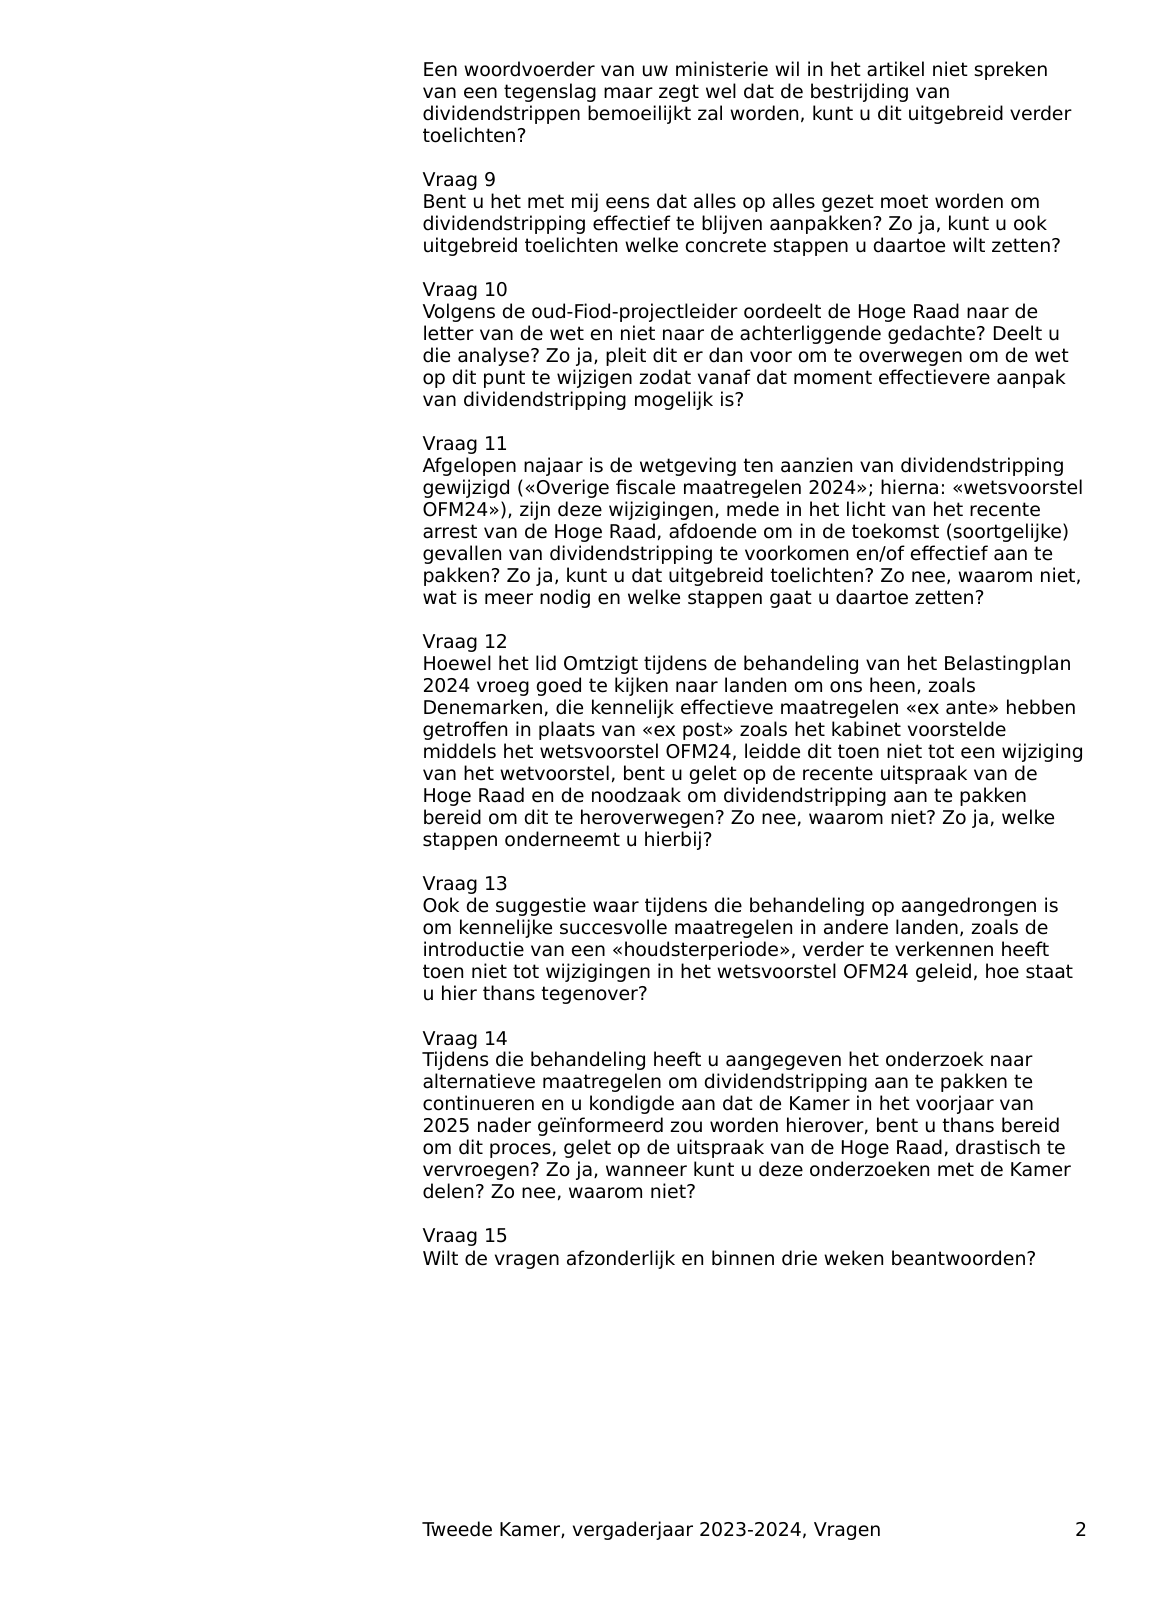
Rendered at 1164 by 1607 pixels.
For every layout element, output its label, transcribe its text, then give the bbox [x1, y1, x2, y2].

text Hoewel het lid Omtzigt tijdens de behandeling van het Belastingplan 2024 vroeg goed te kijken naar landen om ons heen, zoals Denemarken, die kennelijk effectieve maatregelen «ex ante» hebben getroffen in plaats van «ex post» zoals het kabinet voorstelde middels het wetsvoorstel OFM24, leidde dit toen niet tot een wijziging van het wetvoorstel, bent u gelet op de recente uitspraak van de Hoge Raad en de noodzaak om dividendstripping aan te pakken bereid om dit te heroverwegen? Zo nee, waarom niet? Zo ja, welke stappen onderneemt u hierbij? [422, 653, 1087, 851]
text Tijdens die behandeling heeft u aangegeven het onderzoek naar alternatieve maatregelen om dividendstripping aan te pakken te continueren en u kondigde aan dat de Kamer in het voorjaar van 2025 nader geïnformeerd zou worden hierover, bent u thans bereid om dit proces, gelet op de uitspraak van de Hoge Raad, drastisch te vervroegen? Zo ja, wanneer kunt u deze onderzoeken met de Kamer delen? Zo nee, waarom niet? [422, 1049, 1087, 1203]
text Ook de suggestie waar tijdens die behandeling op aangedrongen is om kennelijke succesvolle maatregelen in andere landen, zoals de introductie van een «houdsterperiode», verder te verkennen heeft toen niet tot wijzigingen in het wetsvoorstel OFM24 geleid, hoe staat u hier thans tegenover? [422, 895, 1087, 1005]
text Vraag 13 [422, 873, 1087, 895]
text Vraag 14 [422, 1027, 1087, 1049]
text Een woordvoerder van uw ministerie wil in het artikel niet spreken van een tegenslag maar zegt wel dat de bestrijding van dividendstrippen bemoeilijkt zal worden, kunt u dit uitgebreid verder toelichten? [422, 59, 1087, 147]
text Vraag 11 [422, 433, 1087, 455]
text Vraag 10 [422, 279, 1087, 301]
text Vraag 12 [422, 631, 1087, 653]
text Vraag 15 [422, 1225, 1087, 1247]
text Volgens de oud-Fiod-projectleider oordeelt de Hoge Raad naar de letter van de wet en niet naar de achterliggende gedachte? Deelt u die analyse? Zo ja, pleit dit er dan voor om te overwegen om de wet op dit punt te wijzigen zodat vanaf dat moment effectievere aanpak van dividendstripping mogelijk is? [422, 301, 1087, 411]
text Vraag 9 [422, 169, 1087, 191]
text Wilt de vragen afzonderlijk en binnen drie weken beantwoorden? [422, 1247, 1087, 1269]
text Afgelopen najaar is de wetgeving ten aanzien van dividendstripping gewijzigd («Overige fiscale maatregelen 2024»; hierna: «wetsvoorstel OFM24»), zijn deze wijzigingen, mede in het licht van het recente arrest van de Hoge Raad, afdoende om in de toekomst (soortgelijke) gevallen van dividendstripping te voorkomen en/of effectief aan te pakken? Zo ja, kunt u dat uitgebreid toelichten? Zo nee, waarom niet, wat is meer nodig en welke stappen gaat u daartoe zetten? [422, 455, 1087, 609]
text Bent u het met mij eens dat alles op alles gezet moet worden om dividendstripping effectief te blijven aanpakken? Zo ja, kunt u ook uitgebreid toelichten welke concrete stappen u daartoe wilt zetten? [422, 191, 1087, 257]
